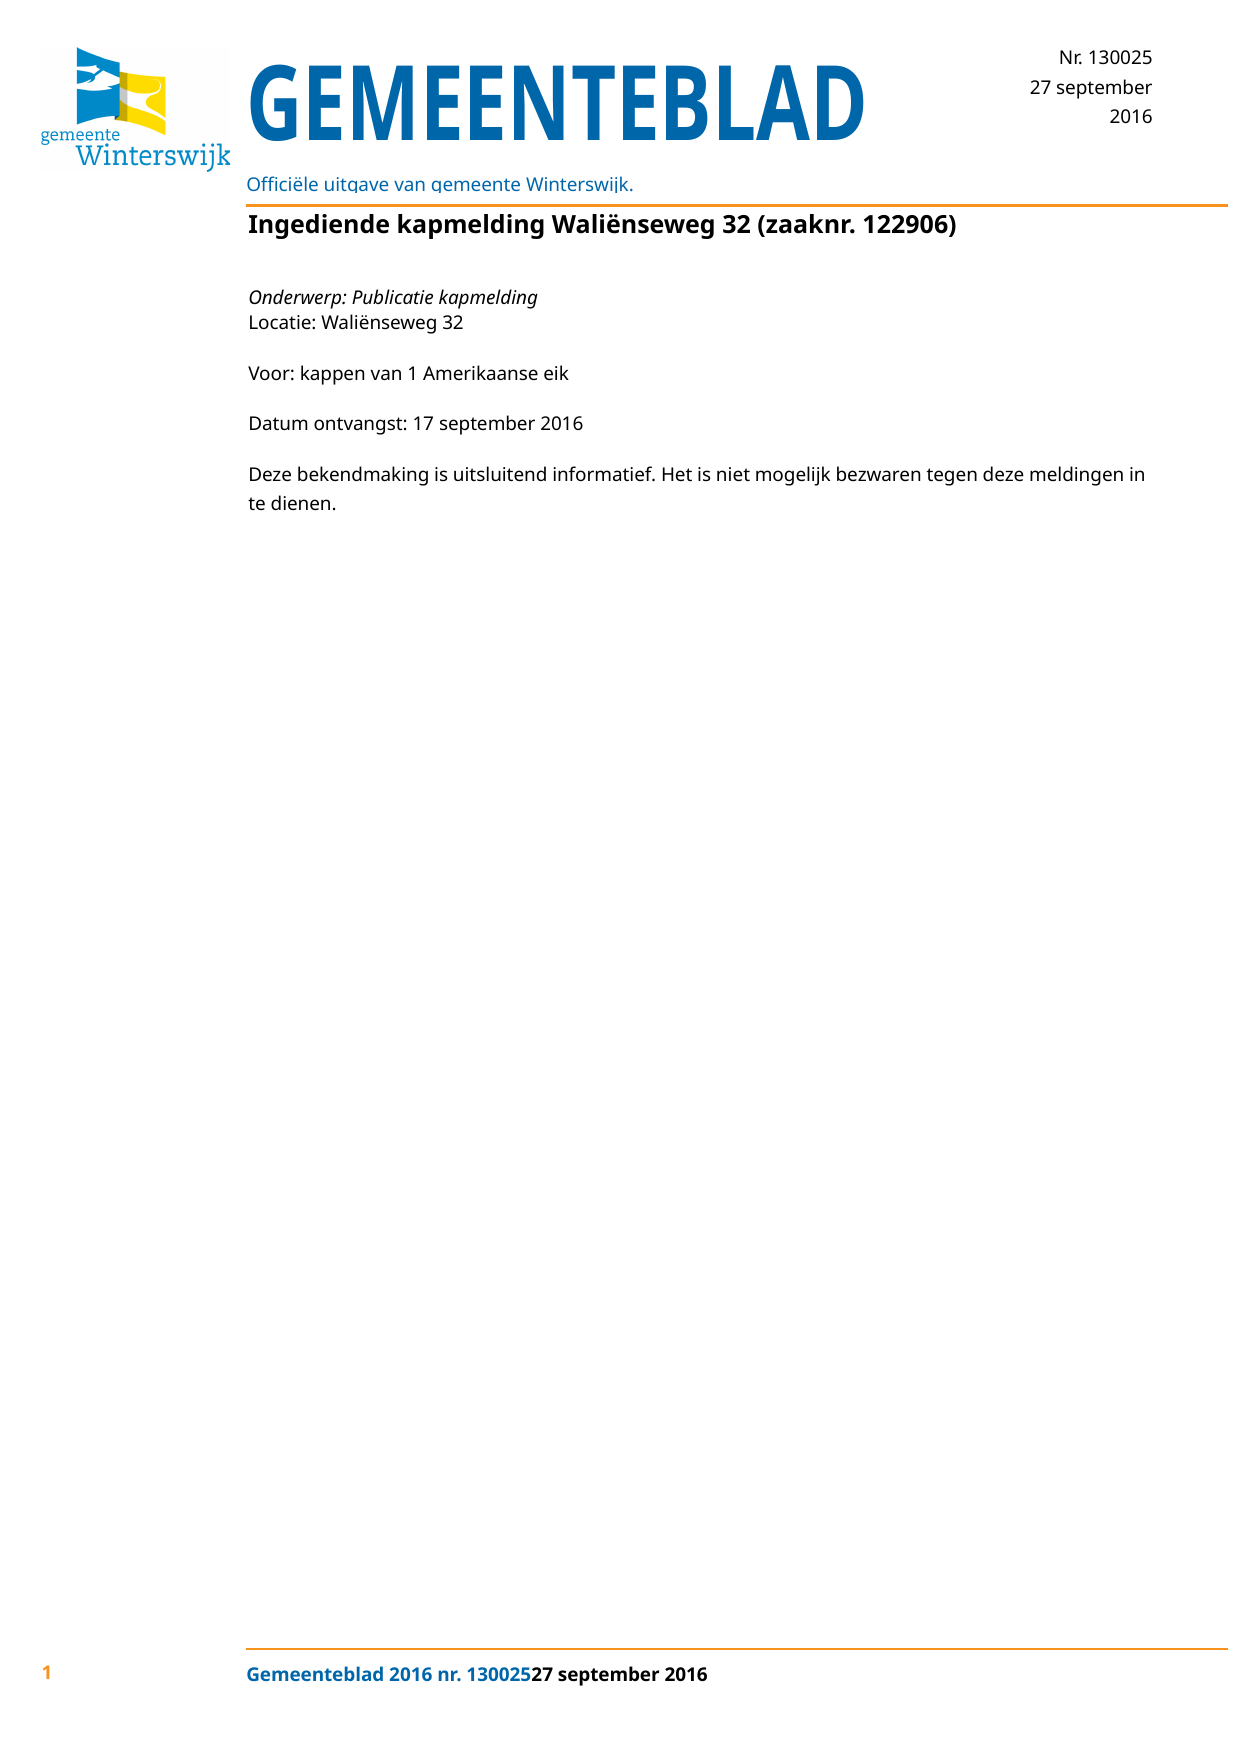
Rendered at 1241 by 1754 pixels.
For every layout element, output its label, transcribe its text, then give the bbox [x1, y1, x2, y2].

picture [225, 153, 231, 162]
text Onderwerp: Publicatie kapmelding [248, 284, 1152, 309]
picture [41, 47, 231, 172]
text Ingediende kapmelding Waliënseweg 32 (zaaknr. 122906) [248, 207, 1152, 241]
text Voor: kappen van 1 Amerikaanse eik [248, 360, 1152, 386]
text Locatie: Waliënseweg 32 [248, 309, 1152, 335]
text Datum ontvangst: 17 september 2016 [248, 410, 1152, 436]
text Deze bekendmaking is uitsluitend informatief. Het is niet mogelijk bezwaren tegen deze meldingen in te dienen. [248, 461, 1152, 516]
